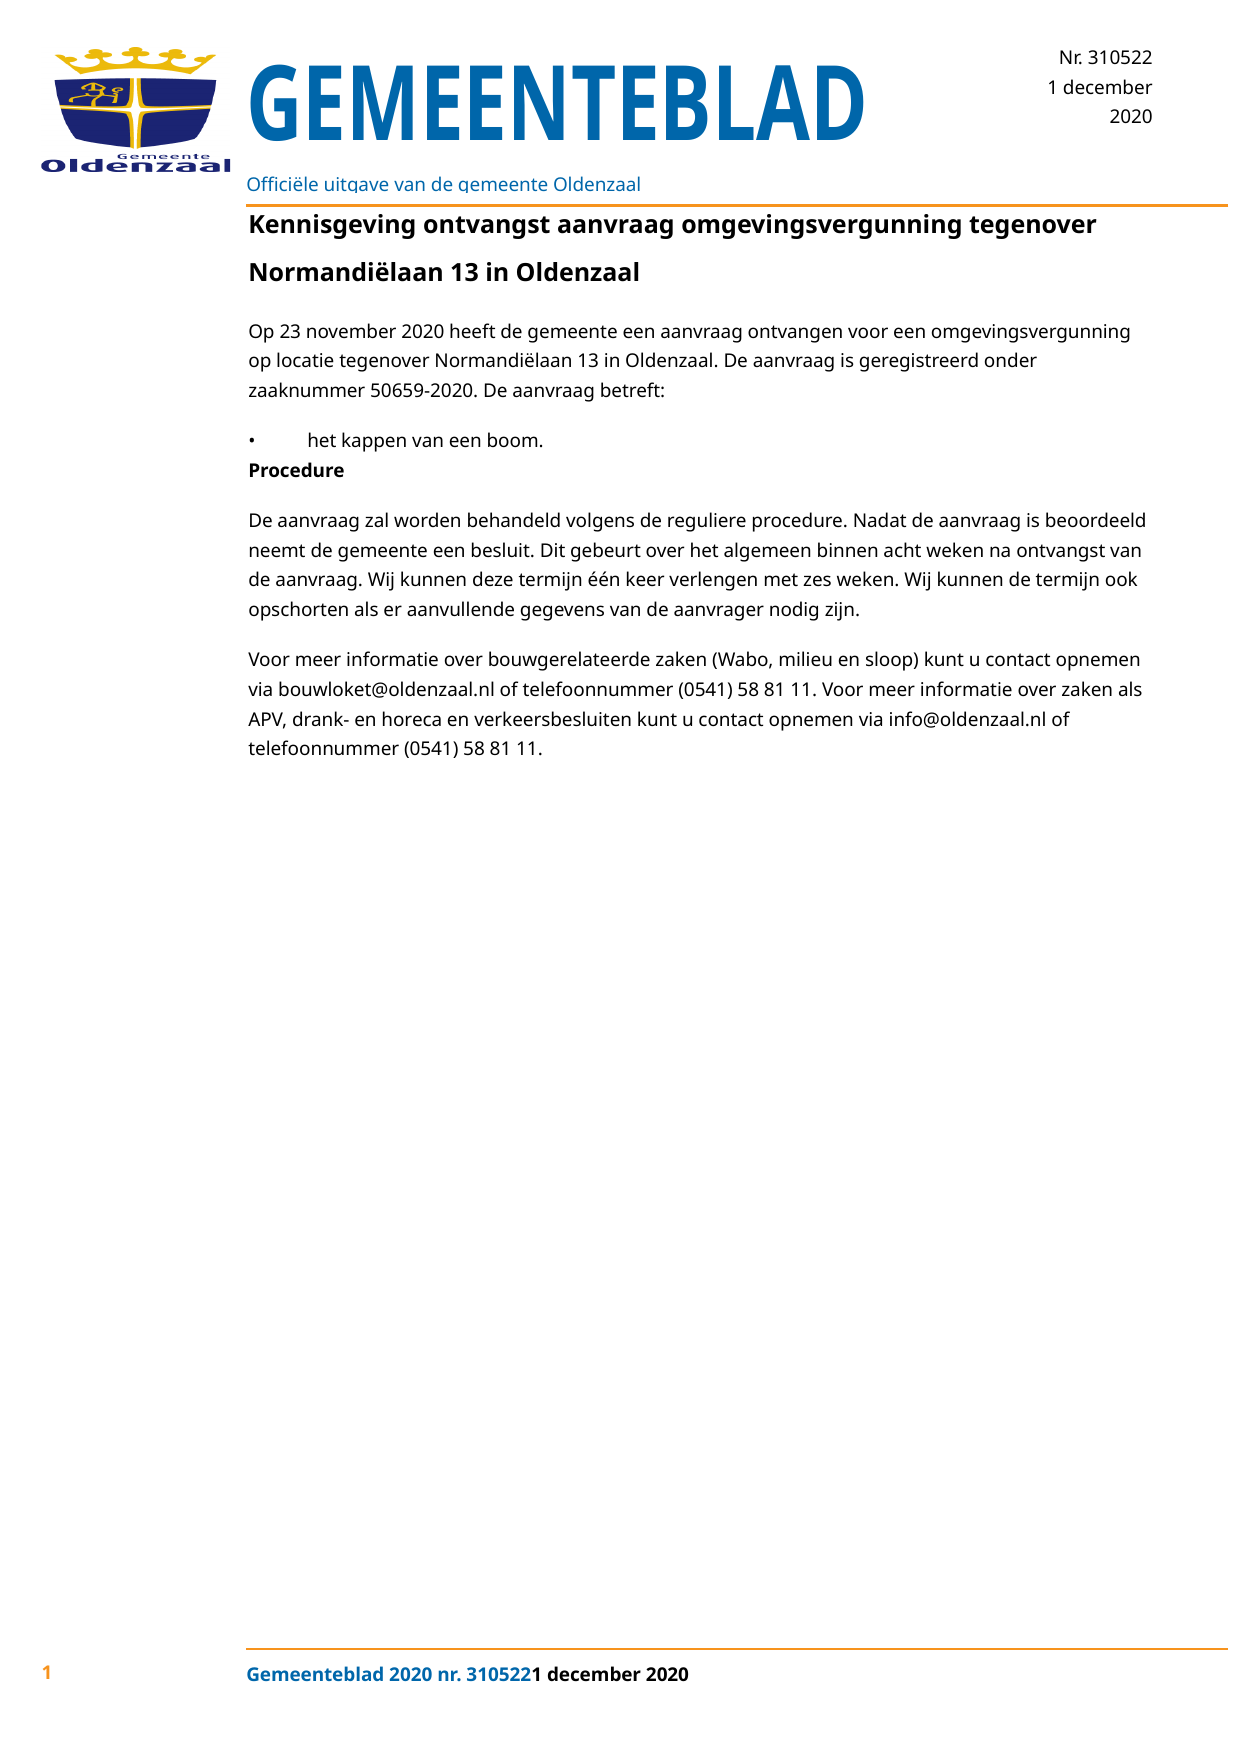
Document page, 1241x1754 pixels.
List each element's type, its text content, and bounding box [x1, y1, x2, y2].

list het kappen van een boom. [248, 427, 1152, 453]
text Op 23 november 2020 heeft de gemeente een aanvraag ontvangen voor een omgevingsvergunning op locatie tegenover Normandiëlaan 13 in Oldenzaal. De aanvraag is geregistreerd onder zaaknummer 50659-2020. De aanvraag betreft: [248, 318, 1152, 403]
text Voor meer informatie over bouwgerelateerde zaken (Wabo, milieu en sloop) kunt u contact opnemen via bouwloket@oldenzaal.nl of telefoonnummer (0541) 58 81 11. Voor meer informatie over zaken als APV, drank- en horeca en verkeersbesluiten kunt u contact opnemen via info@oldenzaal.nl of telefoonnummer (0541) 58 81 11. [248, 647, 1152, 761]
picture [41, 47, 231, 172]
text De aanvraag zal worden behandeld volgens de reguliere procedure. Nadat de aanvraag is beoordeeld neemt de gemeente een besluit. Dit gebeurt over het algemeen binnen acht weken na ontvangst van de aanvraag. Wij kunnen deze termijn één keer verlengen met zes weken. Wij kunnen de termijn ook opschorten als er aanvullende gegevens van de aanvrager nodig zijn. [248, 507, 1152, 622]
text Kennisgeving ontvangst aanvraag omgevingsvergunning tegenover Normandiëlaan 13 in Oldenzaal [248, 207, 1152, 288]
text Procedure [248, 457, 1152, 483]
